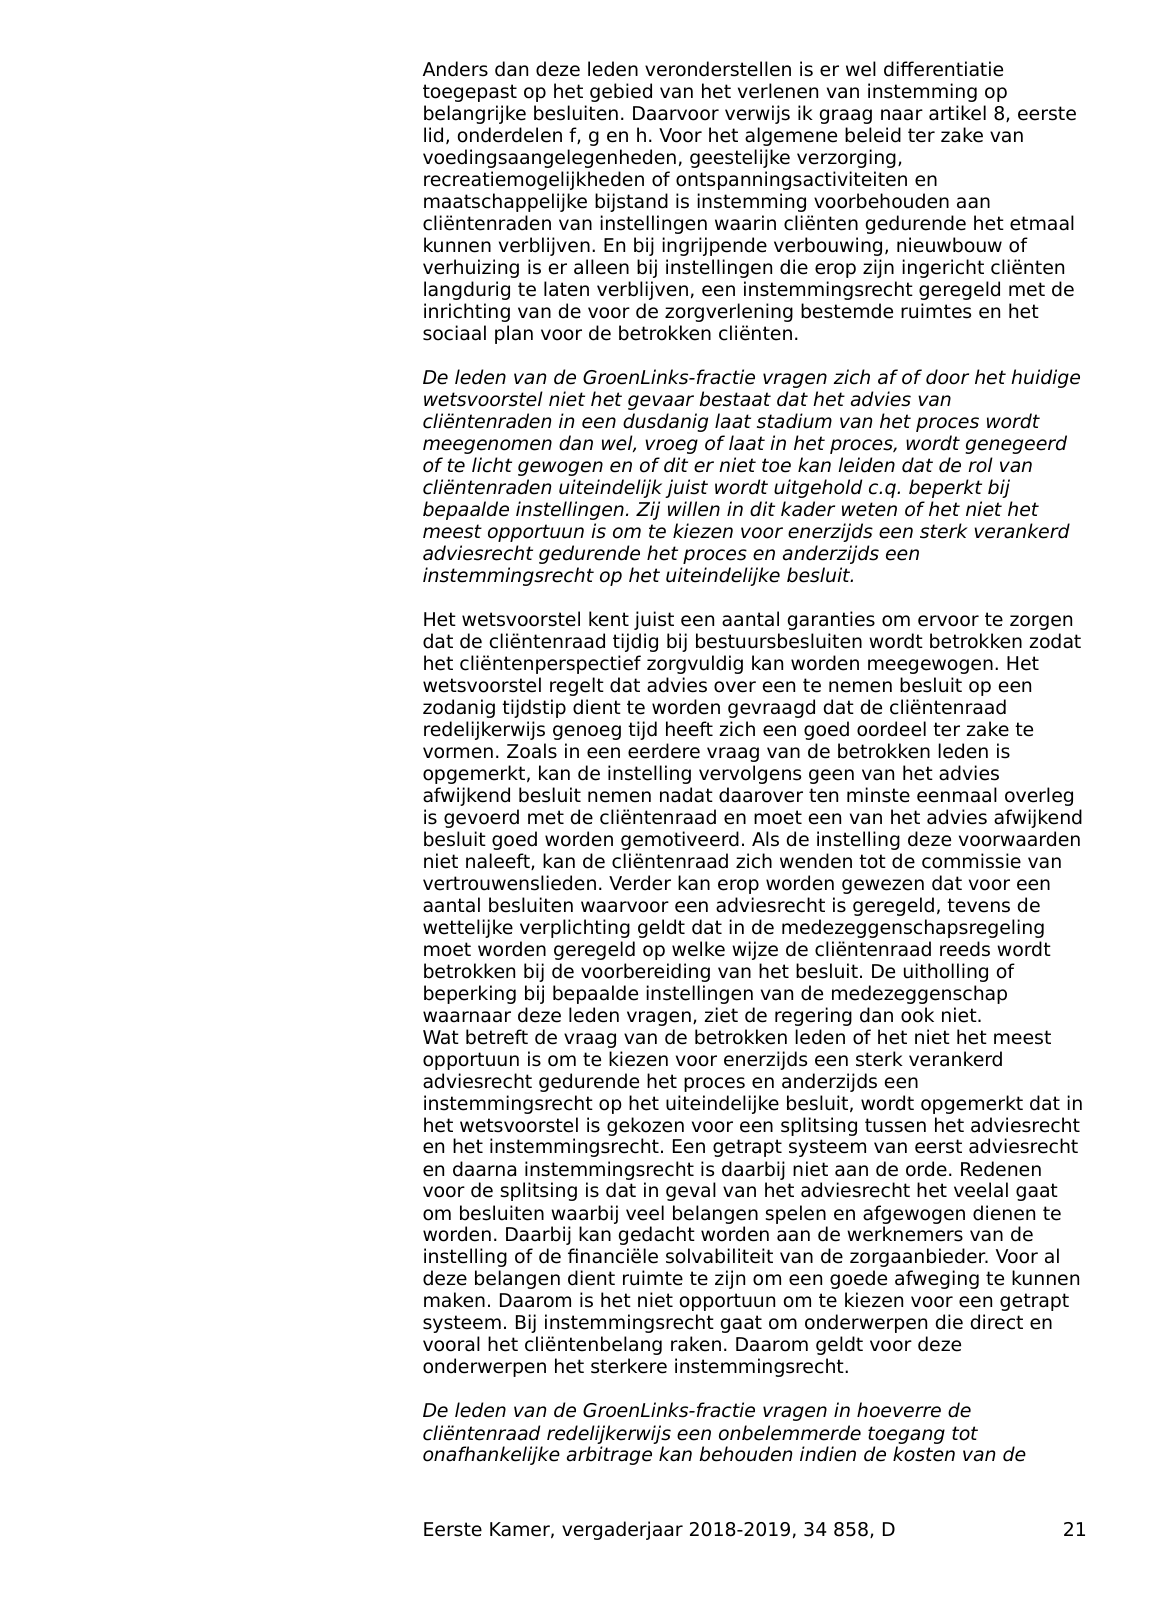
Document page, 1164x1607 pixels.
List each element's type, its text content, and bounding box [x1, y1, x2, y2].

text Wat betreft de vraag van de betrokken leden of het niet het meest opportuun is om te kiezen voor enerzijds een sterk verankerd adviesrecht gedurende het proces en anderzijds een instemmingsrecht op het uiteindelijke besluit, wordt opgemerkt dat in het wetsvoorstel is gekozen voor een splitsing tussen het adviesrecht en het instemmingsrecht. Een getrapt systeem van eerst adviesrecht en daarna instemmingsrecht is daarbij niet aan de orde. Redenen voor de splitsing is dat in geval van het adviesrecht het veelal gaat om besluiten waarbij veel belangen spelen en afgewogen dienen te worden. Daarbij kan gedacht worden aan de werknemers van de instelling of de financiële solvabiliteit van de zorgaanbieder. Voor al deze belangen dient ruimte te zijn om een goede afweging te kunnen maken. Daarom is het niet opportuun om te kiezen voor een getrapt systeem. Bij instemmingsrecht gaat om onderwerpen die direct en vooral het cliëntenbelang raken. Daarom geldt voor deze onderwerpen het sterkere instemmingsrecht. [422, 1027, 1087, 1378]
text De leden van de GroenLinks-fractie vragen zich af of door het huidige wetsvoorstel niet het gevaar bestaat dat het advies van cliëntenraden in een dusdanig laat stadium van het proces wordt meegenomen dan wel, vroeg of laat in het proces, wordt genegeerd of te licht gewogen en of dit er niet toe kan leiden dat de rol van cliëntenraden uiteindelijk juist wordt uitgehold c.q. beperkt bij bepaalde instellingen. Zij willen in dit kader weten of het niet het meest opportuun is om te kiezen voor enerzijds een sterk verankerd adviesrecht gedurende het proces en anderzijds een instemmingsrecht op het uiteindelijke besluit. [422, 367, 1087, 587]
text De leden van de GroenLinks-fractie vragen in hoeverre de cliëntenraad redelijkerwijs een onbelemmerde toegang tot onafhankelijke arbitrage kan behouden indien de kosten van de [422, 1400, 1087, 1466]
text Het wetsvoorstel kent juist een aantal garanties om ervoor te zorgen dat de cliëntenraad tijdig bij bestuursbesluiten wordt betrokken zodat het cliëntenperspectief zorgvuldig kan worden meegewogen. Het wetsvoorstel regelt dat advies over een te nemen besluit op een zodanig tijdstip dient te worden gevraagd dat de cliëntenraad redelijkerwijs genoeg tijd heeft zich een goed oordeel ter zake te vormen. Zoals in een eerdere vraag van de betrokken leden is opgemerkt, kan de instelling vervolgens geen van het advies afwijkend besluit nemen nadat daarover ten minste eenmaal overleg is gevoerd met de cliëntenraad en moet een van het advies afwijkend besluit goed worden gemotiveerd. Als de instelling deze voorwaarden niet naleeft, kan de cliëntenraad zich wenden tot de commissie van vertrouwenslieden. Verder kan erop worden gewezen dat voor een aantal besluiten waarvoor een adviesrecht is geregeld, tevens de wettelijke verplichting geldt dat in de medezeggenschapsregeling moet worden geregeld op welke wijze de cliëntenraad reeds wordt betrokken bij de voorbereiding van het besluit. De uitholling of beperking bij bepaalde instellingen van de medezeggenschap waarnaar deze leden vragen, ziet de regering dan ook niet. [422, 609, 1087, 1027]
text Anders dan deze leden veronderstellen is er wel differentiatie toegepast op het gebied van het verlenen van instemming op belangrijke besluiten. Daarvoor verwijs ik graag naar artikel 8, eerste lid, onderdelen f, g en h. Voor het algemene beleid ter zake van voedingsaangelegenheden, geestelijke verzorging, recreatiemogelijkheden of ontspanningsactiviteiten en maatschappelijke bijstand is instemming voorbehouden aan cliëntenraden van instellingen waarin cliënten gedurende het etmaal kunnen verblijven. En bij ingrijpende verbouwing, nieuwbouw of verhuizing is er alleen bij instellingen die erop zijn ingericht cliënten langdurig te laten verblijven, een instemmingsrecht geregeld met de inrichting van de voor de zorgverlening bestemde ruimtes en het sociaal plan voor de betrokken cliënten. [422, 59, 1087, 345]
